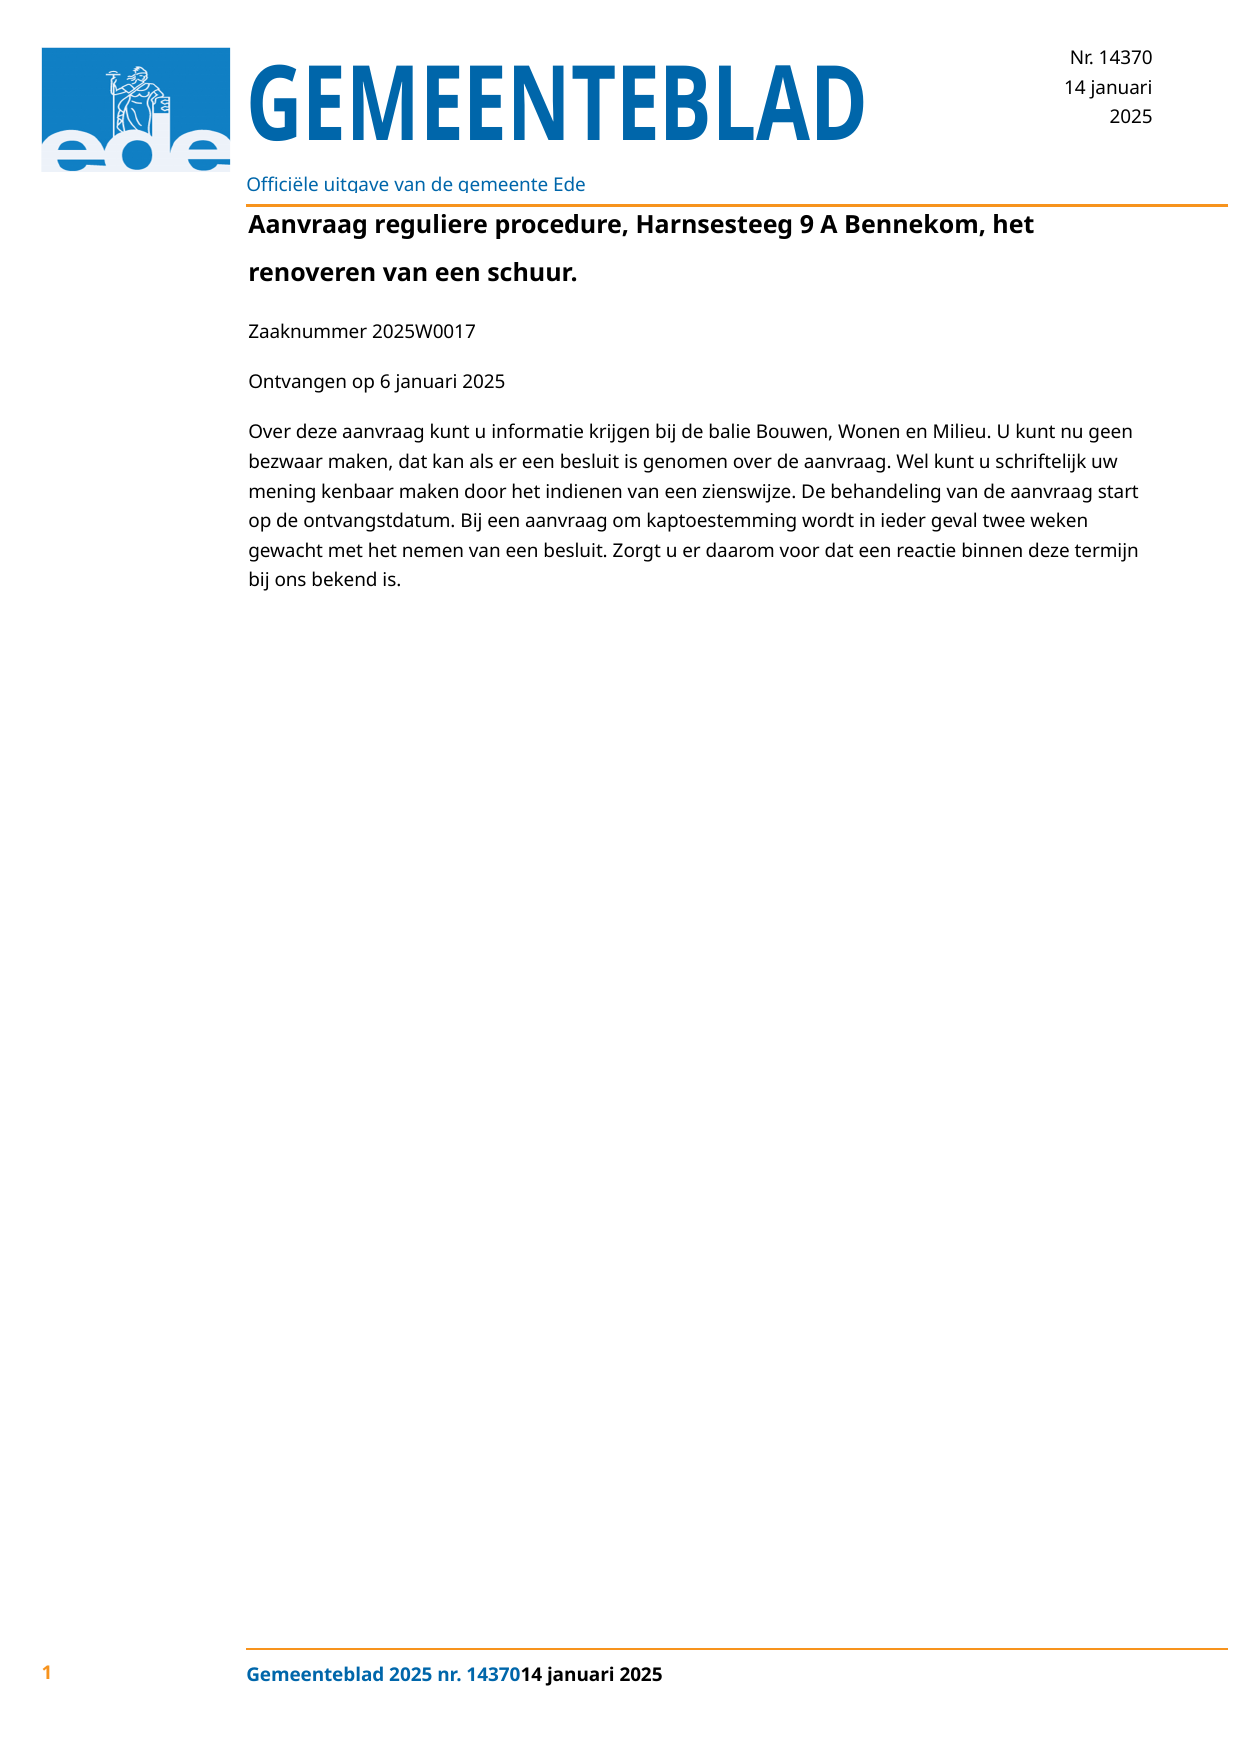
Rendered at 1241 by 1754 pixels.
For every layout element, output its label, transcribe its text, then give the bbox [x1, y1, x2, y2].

text Over deze aanvraag kunt u informatie krijgen bij de balie Bouwen, Wonen en Milieu. U kunt nu geen bezwaar maken, dat kan als er een besluit is genomen over de aanvraag. Wel kunt u schriftelijk uw mening kenbaar maken door het indienen van een zienswijze. De behandeling van de aanvraag start op de ontvangstdatum. Bij een aanvraag om kaptoestemming wordt in ieder geval twee weken gewacht met het nemen van een besluit. Zorgt u er daarom voor dat een reactie binnen deze termijn bij ons bekend is. [248, 419, 1152, 592]
text Zaaknummer 2025W0017 [248, 318, 1152, 344]
picture [41, 47, 231, 172]
text Ontvangen op 6 januari 2025 [248, 368, 1152, 394]
text Aanvraag reguliere procedure, Harnsesteeg 9 A Bennekom, het renoveren van een schuur. [248, 207, 1152, 288]
